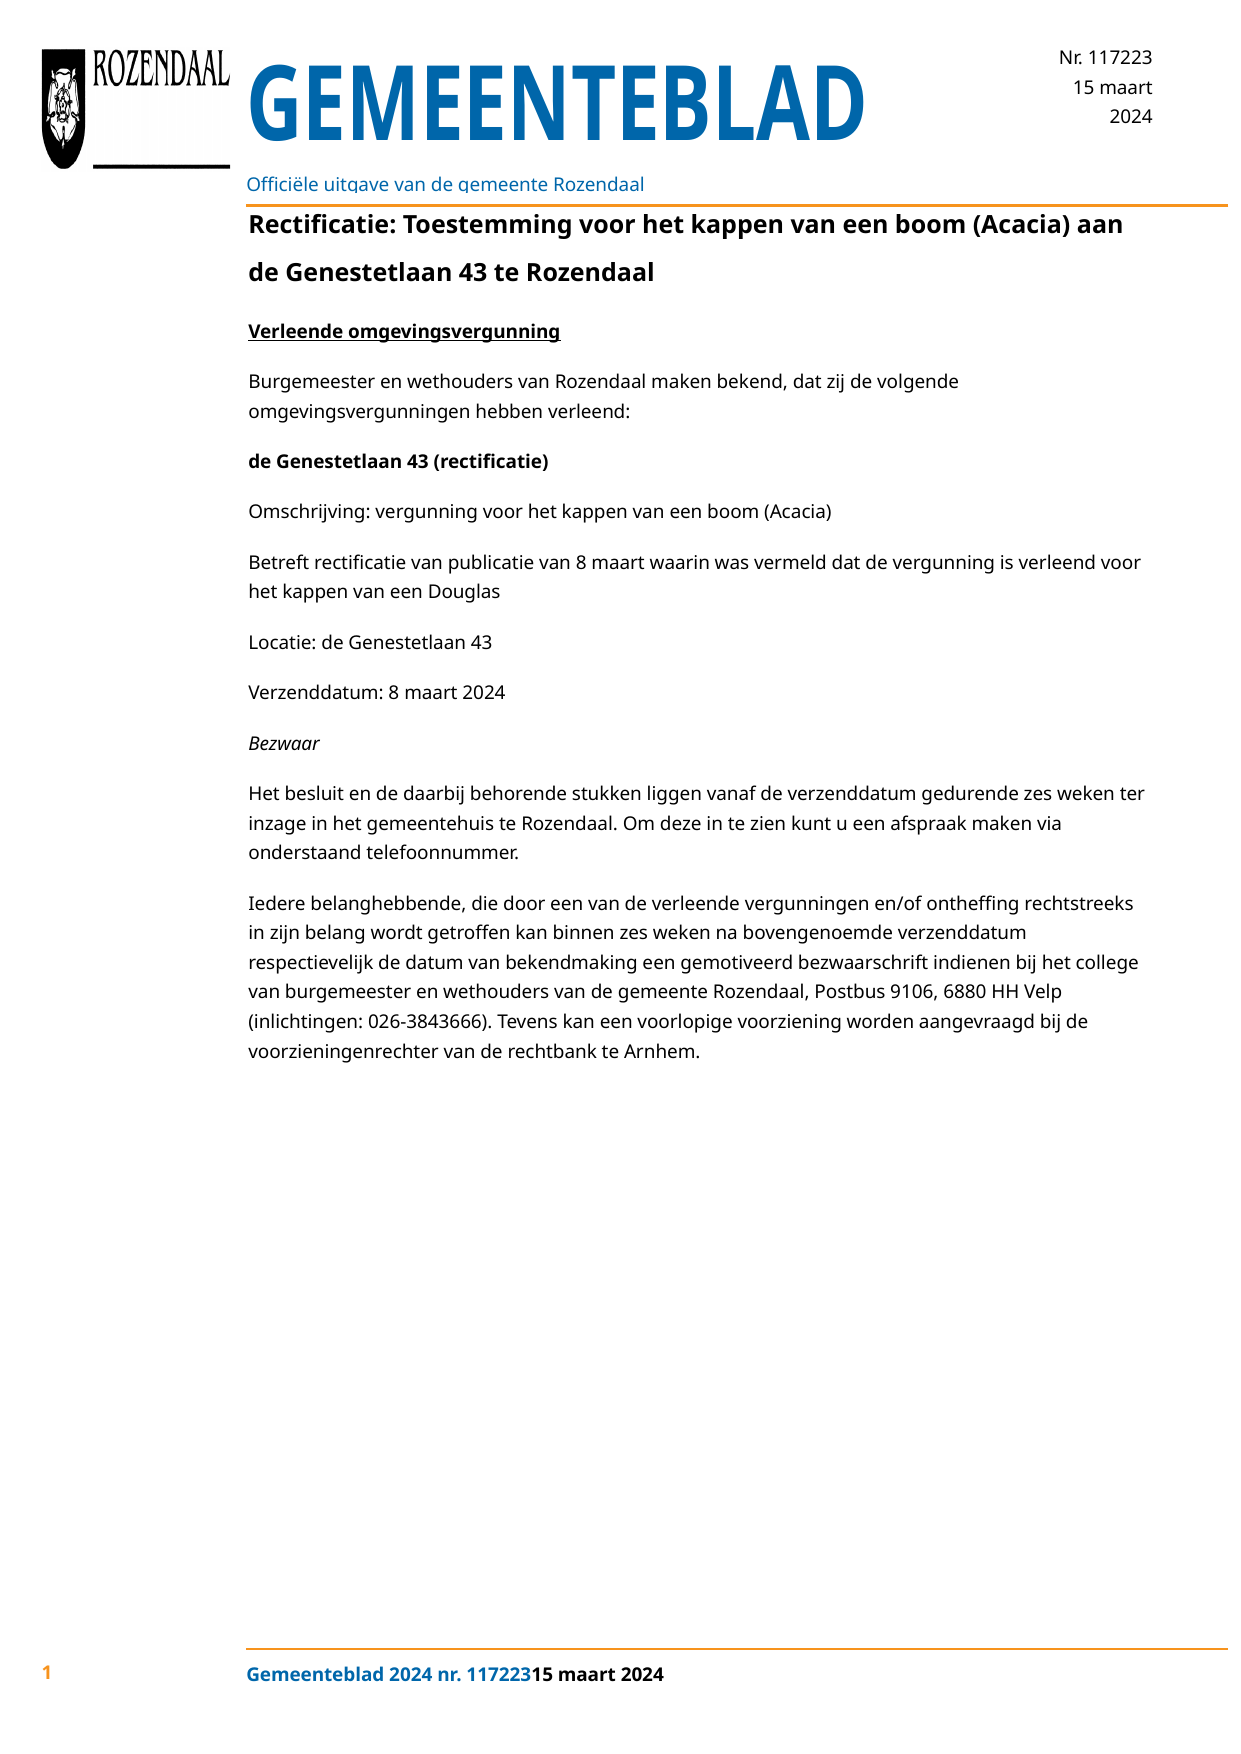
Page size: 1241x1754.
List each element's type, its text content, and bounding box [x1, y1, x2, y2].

text Verzenddatum: 8 maart 2024 [248, 679, 1152, 705]
picture [41, 47, 231, 172]
text Bezwaar [248, 730, 1152, 756]
text Burgemeester en wethouders van Rozendaal maken bekend, dat zij de volgende omgevingsvergunningen hebben verleend: [248, 368, 1152, 424]
text Betreft rectificatie van publicatie van 8 maart waarin was vermeld dat de vergunning is verleend voor het kappen van een Douglas [248, 549, 1152, 604]
text de Genestetlaan 43 (rectificatie) [248, 448, 1152, 474]
text Locatie: de Genestetlaan 43 [248, 629, 1152, 655]
text Omschrijving: vergunning voor het kappen van een boom (Acacia) [248, 499, 1152, 524]
text Verleende omgevingsvergunning [248, 318, 1152, 344]
text Iedere belanghebbende, die door een van de verleende vergunningen en/of ontheffing rechtstreeks in zijn belang wordt getroffen kan binnen zes weken na bovengenoemde verzenddatum respectievelijk de datum van bekendmaking een gemotiveerd bezwaarschrift indienen bij het college van burgemeester en wethouders van de gemeente Rozendaal, Postbus 9106, 6880 HH Velp (inlichtingen: 026-3843666). Tevens kan een voorlopige voorziening worden aangevraagd bij de voorzieningenrechter van de rechtbank te Arnhem. [248, 890, 1152, 1064]
text Rectificatie: Toestemming voor het kappen van een boom (Acacia) aan de Genestetlaan 43 te Rozendaal [248, 207, 1152, 288]
text Het besluit en de daarbij behorende stukken liggen vanaf de verzenddatum gedurende zes weken ter inzage in het gemeentehuis te Rozendaal. Om deze in te zien kunt u een afspraak maken via onderstaand telefoonnummer. [248, 780, 1152, 865]
